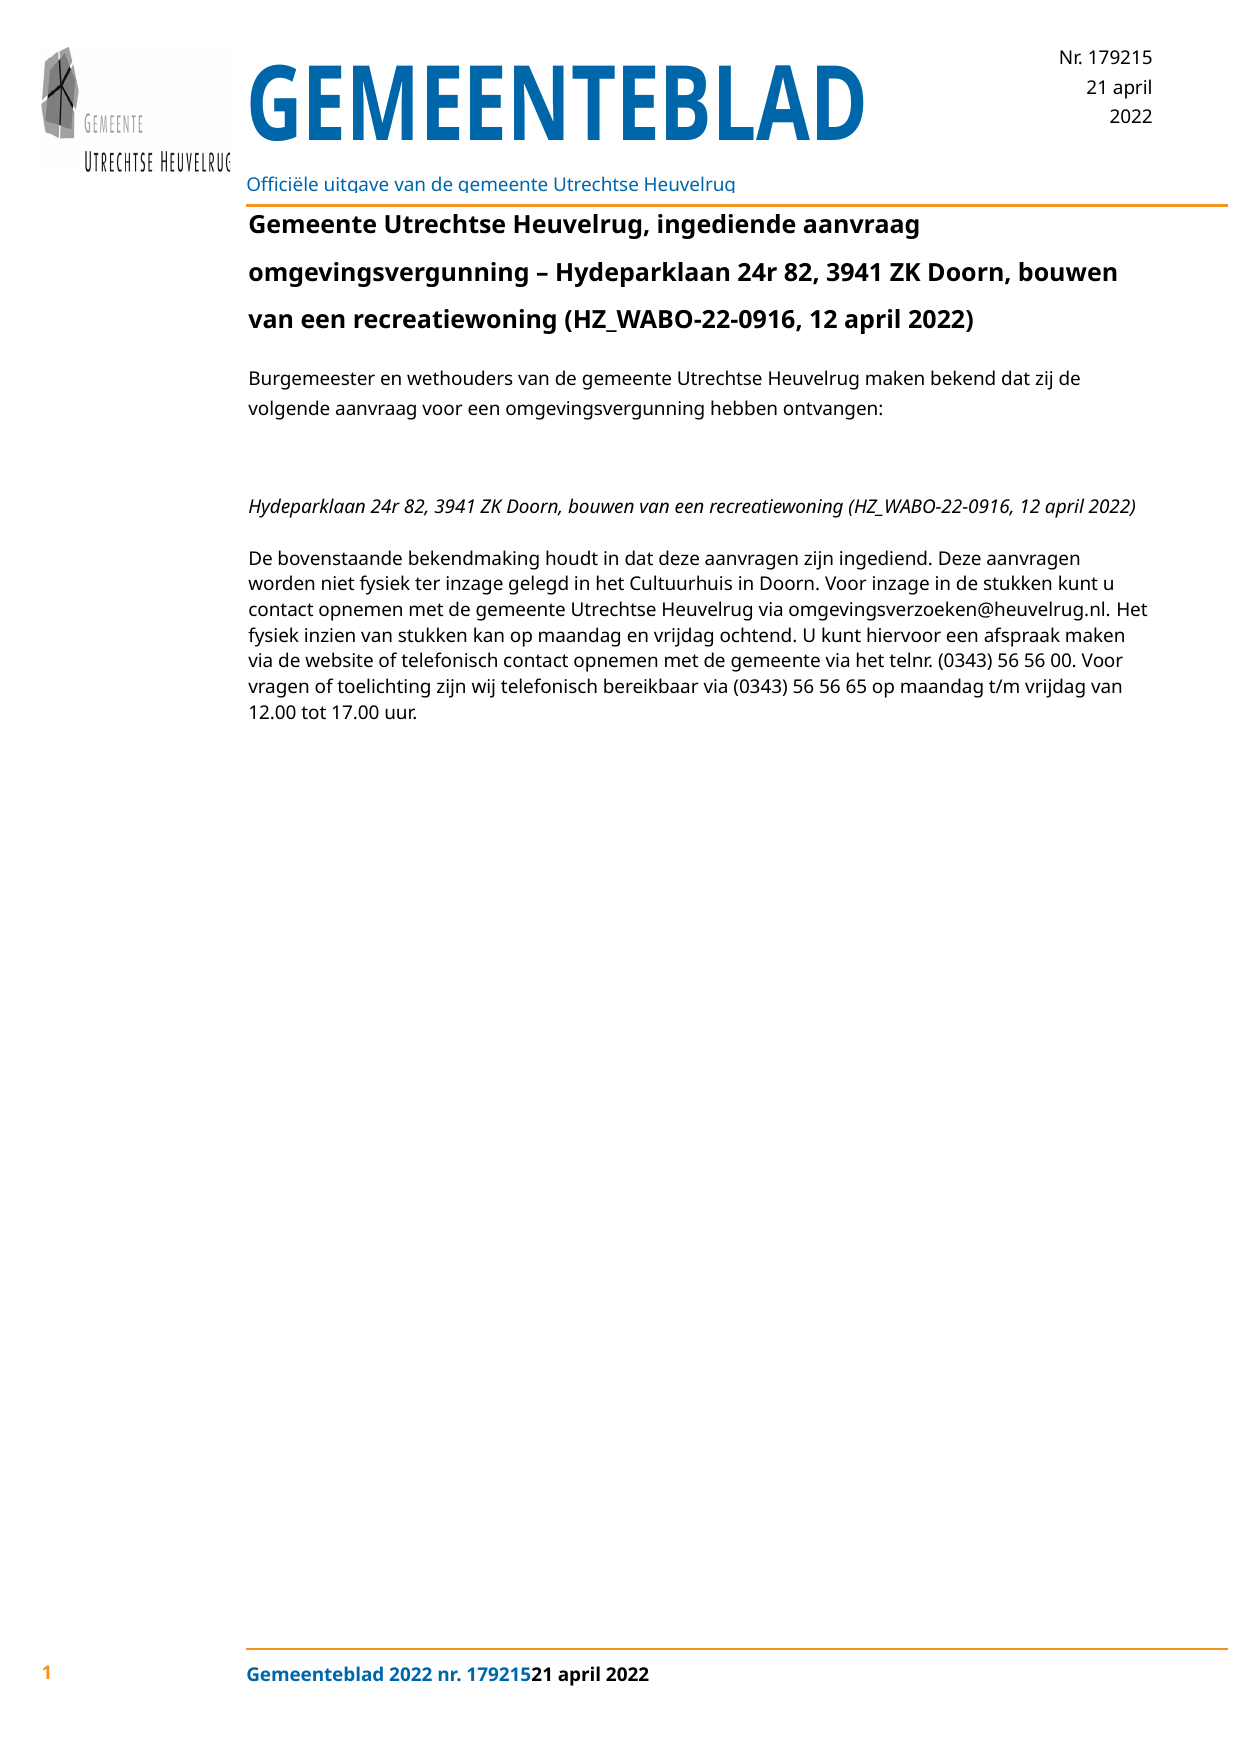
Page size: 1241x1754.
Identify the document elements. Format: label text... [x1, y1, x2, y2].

picture [41, 47, 231, 172]
text Burgemeester en wethouders van de gemeente Utrechtse Heuvelrug maken bekend dat zij de volgende aanvraag voor een omgevingsvergunning hebben ontvangen: [248, 366, 1152, 421]
text Gemeente Utrechtse Heuvelrug, ingediende aanvraag omgevingsvergunning – Hydeparklaan 24r 82, 3941 ZK Doorn, bouwen van een recreatiewoning (HZ_WABO-22-0916, 12 april 2022) [248, 207, 1152, 336]
text De bovenstaande bekendmaking houdt in dat deze aanvragen zijn ingediend. Deze aanvragen worden niet fysiek ter inzage gelegd in het Cultuurhuis in Doorn. Voor inzage in de stukken kunt u contact opnemen met de gemeente Utrechtse Heuvelrug via omgevingsverzoeken@heuvelrug.nl. Het fysiek inzien van stukken kan op maandag en vrijdag ochtend. U kunt hiervoor een afspraak maken via de website of telefonisch contact opnemen met de gemeente via het telnr. (0343) 56 56 00. Voor vragen of toelichting zijn wij telefonisch bereikbaar via (0343) 56 56 65 op maandag t/m vrijdag van 12.00 tot 17.00 uur. [248, 545, 1152, 725]
text Hydeparklaan 24r 82, 3941 ZK Doorn, bouwen van een recreatiewoning (HZ_WABO-22-0916, 12 april 2022) [248, 493, 1152, 519]
